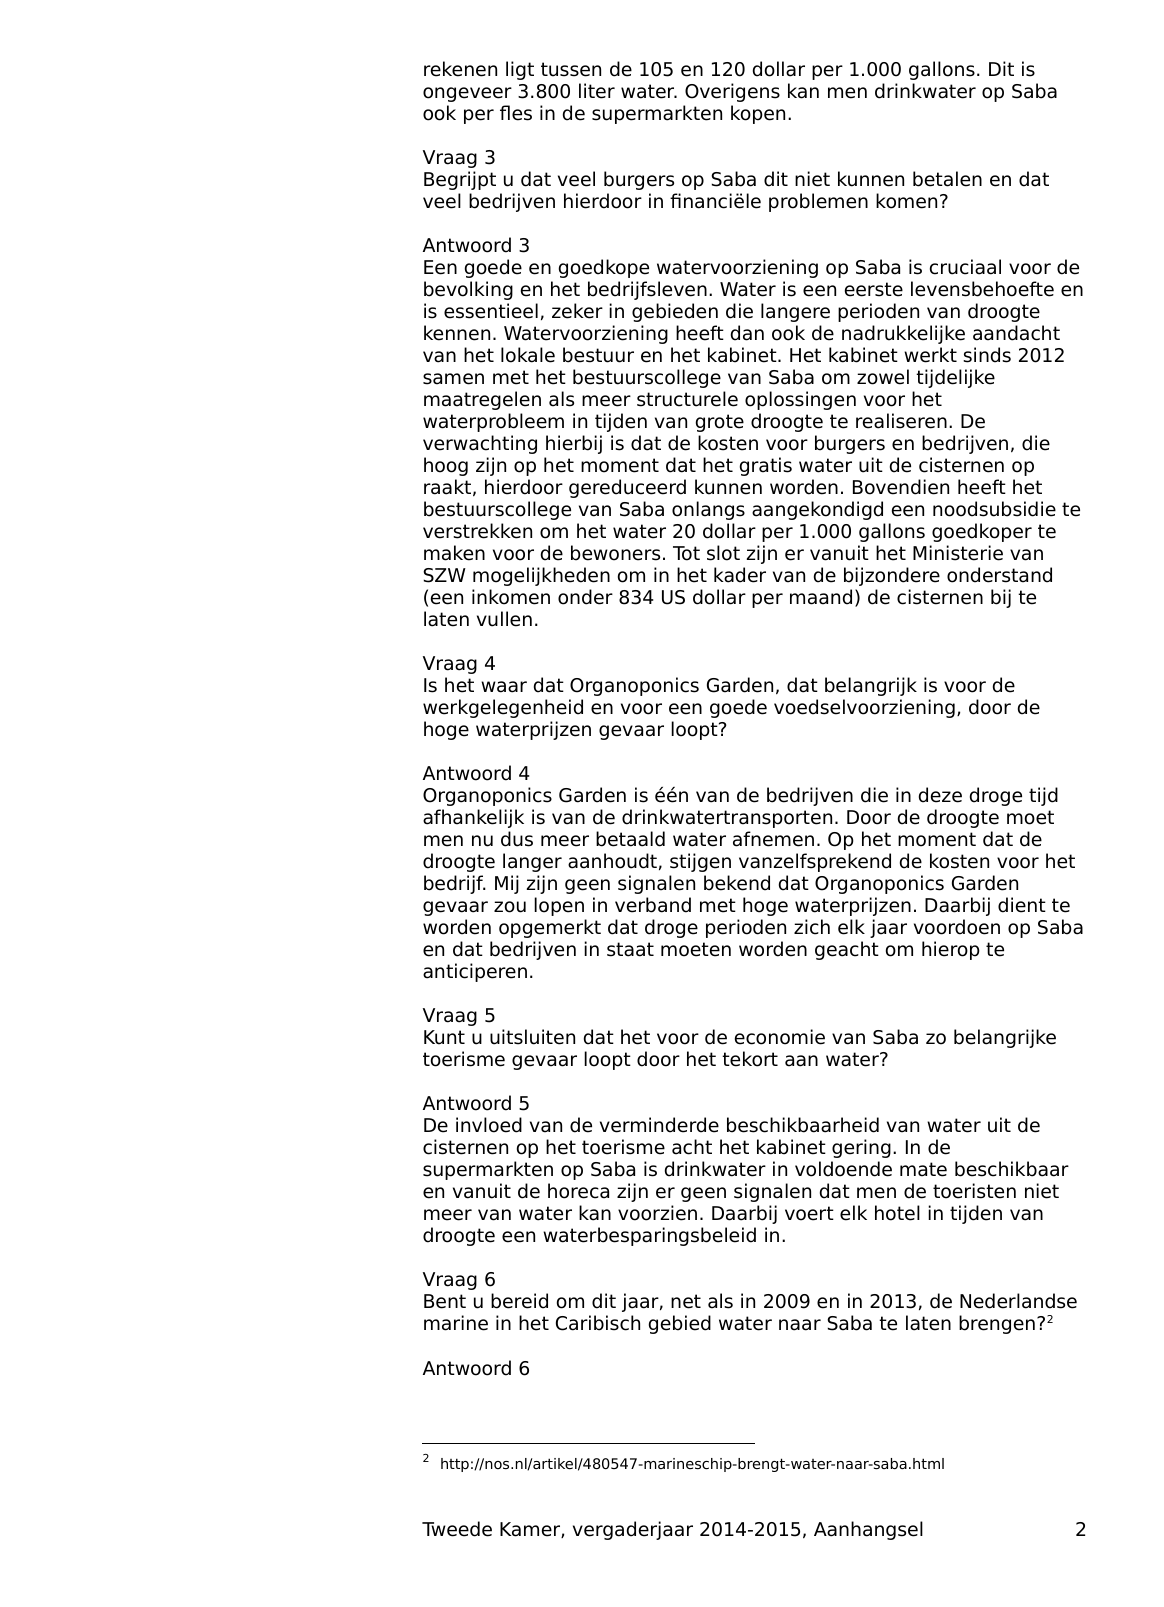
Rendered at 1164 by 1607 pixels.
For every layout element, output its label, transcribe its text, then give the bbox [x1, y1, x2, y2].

text Antwoord 4 [422, 763, 1087, 785]
text Een goede en goedkope watervoorziening op Saba is cruciaal voor de bevolking en het bedrijfsleven. Water is een eerste levensbehoefte en is essentieel, zeker in gebieden die langere perioden van droogte kennen. Watervoorziening heeft dan ook de nadrukkelijke aandacht van het lokale bestuur en het kabinet. Het kabinet werkt sinds 2012 samen met het bestuurscollege van Saba om zowel tijdelijke maatregelen als meer structurele oplossingen voor het waterprobleem in tijden van grote droogte te realiseren. De verwachting hierbij is dat de kosten voor burgers en bedrijven, die hoog zijn op het moment dat het gratis water uit de cisternen op raakt, hierdoor gereduceerd kunnen worden. Bovendien heeft het bestuurscollege van Saba onlangs aangekondigd een noodsubsidie te verstrekken om het water 20 dollar per 1.000 gallons goedkoper te maken voor de bewoners. Tot slot zijn er vanuit het Ministerie van SZW mogelijkheden om in het kader van de bijzondere onderstand (een inkomen onder 834 US dollar per maand) de cisternen bij te laten vullen. [422, 257, 1087, 631]
text Is het waar dat Organoponics Garden, dat belangrijk is voor de werkgelegenheid en voor een goede voedselvoorziening, door de hoge waterprijzen gevaar loopt? [422, 675, 1087, 741]
text Kunt u uitsluiten dat het voor de economie van Saba zo belangrijke toerisme gevaar loopt door het tekort aan water? [422, 1027, 1087, 1071]
text Bent u bereid om dit jaar, net als in 2009 en in 2013, de Nederlandse marine in het Caribisch gebied water naar Saba te laten brengen? [422, 1291, 1087, 1335]
text De invloed van de verminderde beschikbaarheid van water uit de cisternen op het toerisme acht het kabinet gering. In de supermarkten op Saba is drinkwater in voldoende mate beschikbaar en vanuit de horeca zijn er geen signalen dat men de toeristen niet meer van water kan voorzien. Daarbij voert elk hotel in tijden van droogte een waterbesparingsbeleid in. [422, 1115, 1087, 1247]
text Antwoord 6 [422, 1357, 1087, 1379]
text Organoponics Garden is één van de bedrijven die in deze droge tijd afhankelijk is van de drinkwatertransporten. Door de droogte moet men nu dus meer betaald water afnemen. Op het moment dat de droogte langer aanhoudt, stijgen vanzelfsprekend de kosten voor het bedrijf. Mij zijn geen signalen bekend dat Organoponics Garden gevaar zou lopen in verband met hoge waterprijzen. Daarbij dient te worden opgemerkt dat droge perioden zich elk jaar voordoen op Saba en dat bedrijven in staat moeten worden geacht om hierop te anticiperen. [422, 785, 1087, 983]
text Antwoord 3 [422, 235, 1087, 257]
text rekenen ligt tussen de 105 en 120 dollar per 1.000 gallons. Dit is ongeveer 3.800 liter water. Overigens kan men drinkwater op Saba ook per fles in de supermarkten kopen. [422, 59, 1087, 125]
text Vraag 4 [422, 653, 1087, 675]
text Vraag 5 [422, 1005, 1087, 1027]
text Vraag 6 [422, 1269, 1087, 1291]
text Begrijpt u dat veel burgers op Saba dit niet kunnen betalen en dat veel bedrijven hierdoor in financiële problemen komen? [422, 169, 1087, 213]
text Antwoord 5 [422, 1093, 1087, 1115]
text Vraag 3 [422, 147, 1087, 169]
text http://nos.nl/artikel/480547-marineschip-brengt-water-naar-saba.html [422, 1452, 1087, 1474]
